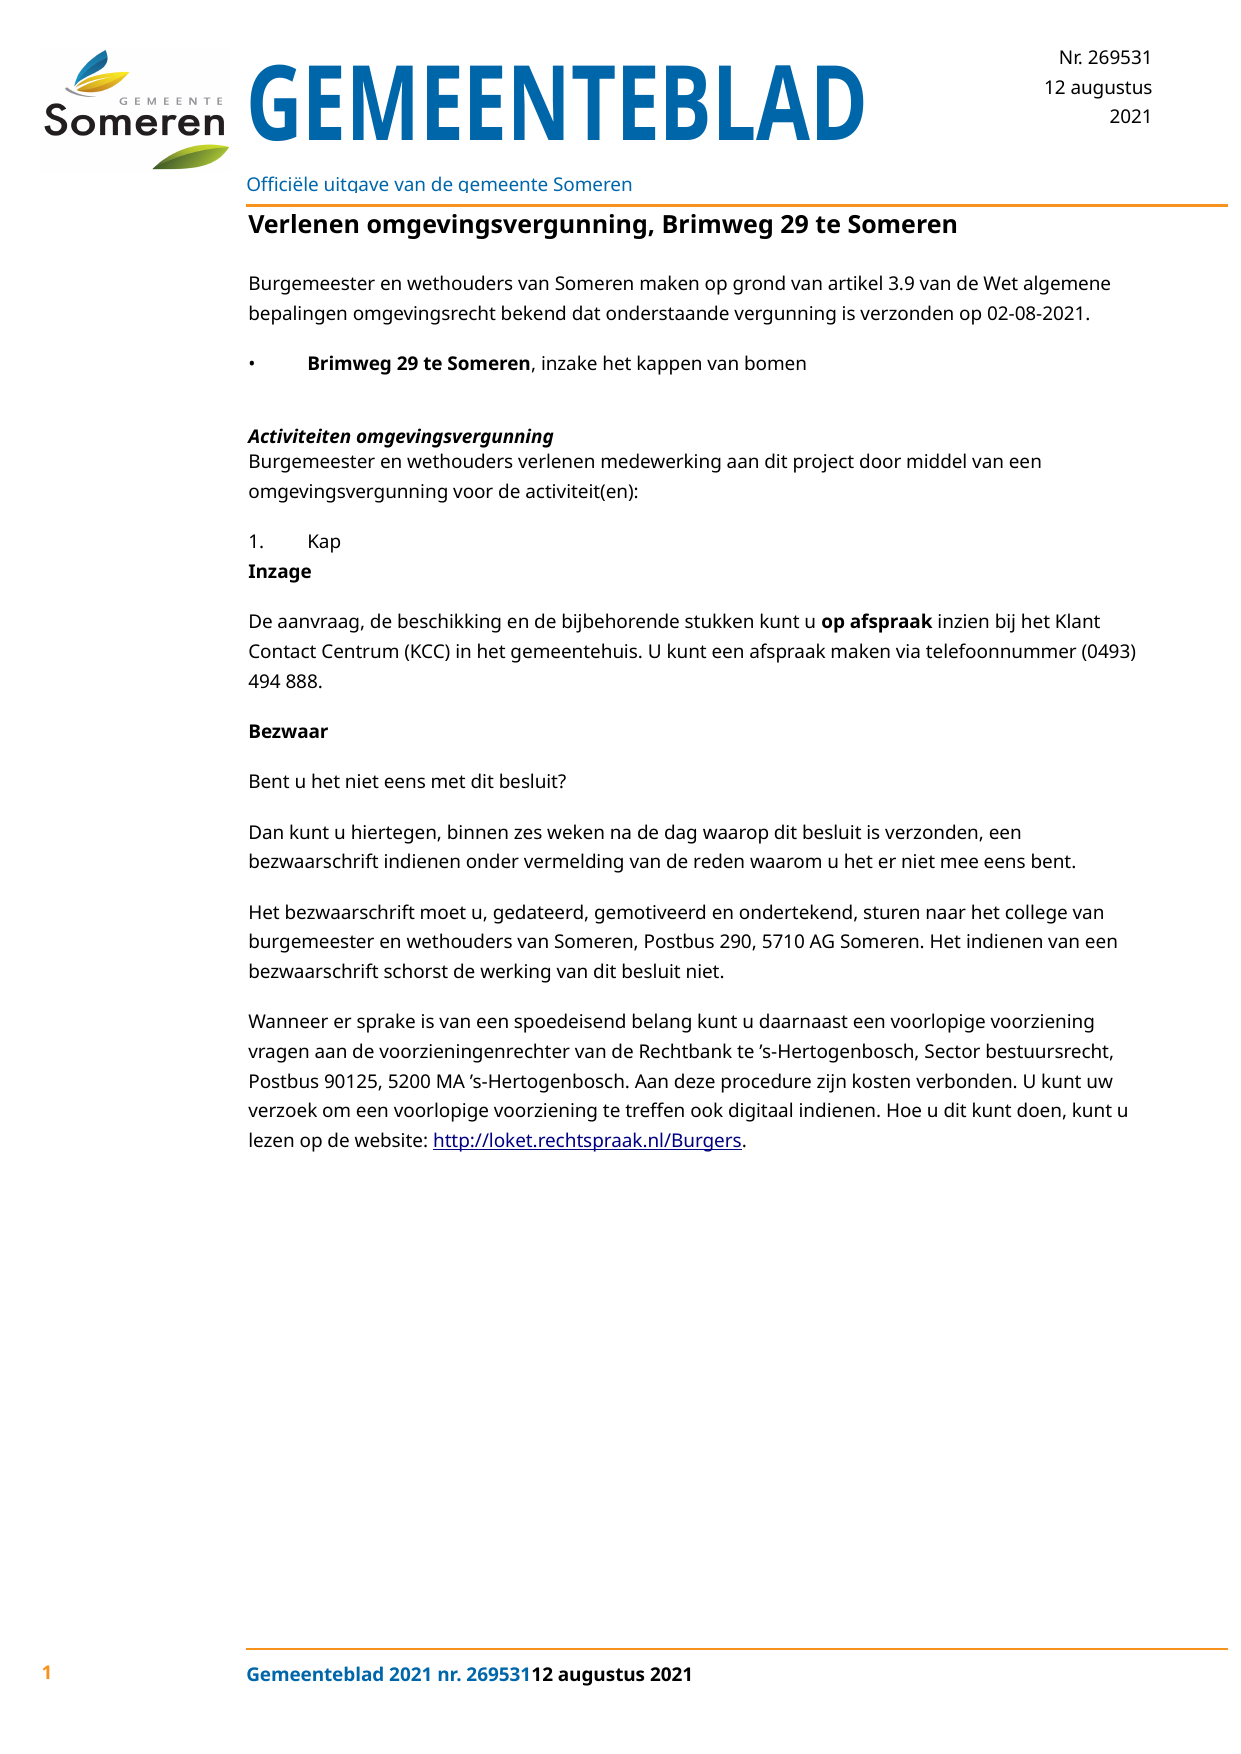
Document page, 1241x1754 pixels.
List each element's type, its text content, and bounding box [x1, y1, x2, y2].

text Dan kunt u hiertegen, binnen zes weken na de dag waarop dit besluit is verzonden, een bezwaarschrift indienen onder vermelding van de reden waarom u het er niet mee eens bent. [248, 819, 1152, 874]
list Brimweg 29 te Someren, inzake het kappen van bomen [248, 350, 1152, 376]
text Activiteiten omgevingsvergunning [248, 423, 1152, 449]
text Inzage [248, 558, 1152, 584]
text Verlenen omgevingsvergunning, Brimweg 29 te Someren [248, 207, 1152, 241]
list Kap [248, 529, 1152, 554]
picture [41, 47, 231, 172]
text Burgemeester en wethouders verlenen medewerking aan dit project door middel van een omgevingsvergunning voor de activiteit(en): [248, 449, 1152, 504]
text Bent u het niet eens met dit besluit? [248, 769, 1152, 794]
text Bezwaar [248, 718, 1152, 744]
text Het bezwaarschrift moet u, gedateerd, gemotiveerd en ondertekend, sturen naar het college van burgemeester en wethouders van Someren, Postbus 290, 5710 AG Someren. Het indienen van een bezwaarschrift schorst de werking van dit besluit niet. [248, 899, 1152, 984]
text Burgemeester en wethouders van Someren maken op grond van artikel 3.9 van de Wet algemene bepalingen omgevingsrecht bekend dat onderstaande vergunning is verzonden op 02-08-2021. [248, 270, 1152, 326]
text Wanneer er sprake is van een spoedeisend belang kunt u daarnaast een voorlopige voorziening vragen aan de voorzieningenrechter van de Rechtbank te ’s-Hertogenbosch, Sector bestuursrecht, Postbus 90125, 5200 MA ’s-Hertogenbosch. Aan deze procedure zijn kosten verbonden. U kunt uw verzoek om een voorlopige voorziening te treffen ook digitaal indienen. Hoe u dit kunt doen, kunt u lezen op de website: http://loket.rechtspraak.nl/Burgers. [248, 1009, 1152, 1153]
text De aanvraag, de beschikking en de bijbehorende stukken kunt u op afspraak inzien bij het Klant Contact Centrum (KCC) in het gemeentehuis. U kunt een afspraak maken via telefoonnummer (0493) 494 888. [248, 609, 1152, 694]
